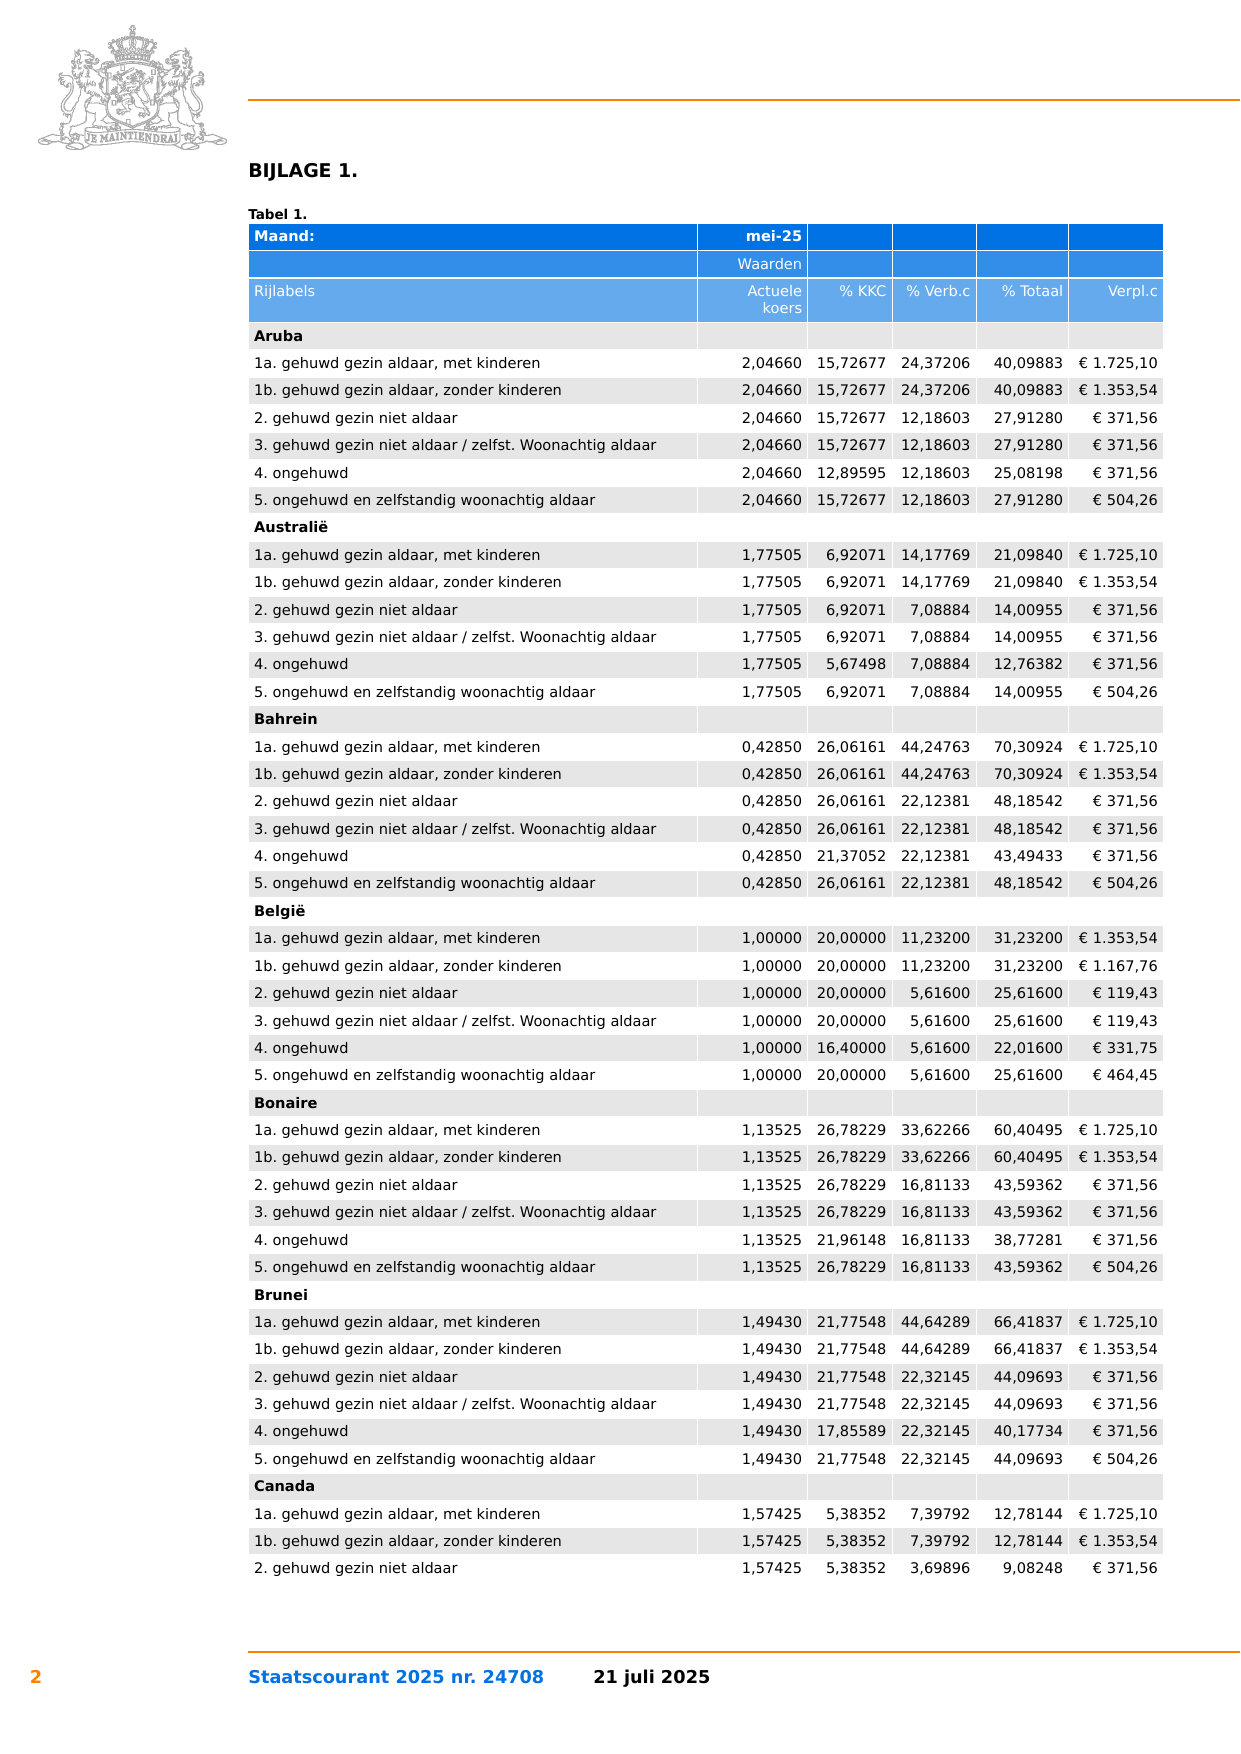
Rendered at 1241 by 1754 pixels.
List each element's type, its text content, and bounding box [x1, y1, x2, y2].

table_cell 6,92071 [808, 569, 892, 596]
table_cell 26,78229 [808, 1117, 892, 1144]
table_cell [698, 323, 807, 349]
table_cell 7,08884 [893, 624, 976, 651]
table_cell 1,77505 [698, 624, 807, 651]
table_cell 25,08198 [977, 460, 1068, 486]
table_cell 6,92071 [808, 597, 892, 623]
table_cell 15,72677 [808, 405, 892, 431]
table_cell 44,24763 [893, 734, 976, 760]
table_cell 7,39792 [893, 1501, 976, 1527]
table_cell 1,00000 [698, 953, 807, 979]
table_cell [893, 224, 976, 250]
table_cell 2. gehuwd gezin niet aldaar [249, 1556, 697, 1582]
table_cell 2,04660 [698, 405, 807, 431]
table_cell 2. gehuwd gezin niet aldaar [249, 1172, 697, 1198]
table_cell € 371,56 [1069, 816, 1163, 842]
table_cell 1a. gehuwd gezin aldaar, met kinderen [249, 1117, 697, 1144]
table_cell 22,12381 [893, 843, 976, 870]
table_cell € 1.353,54 [1069, 569, 1163, 596]
table_cell € 1.353,54 [1069, 1336, 1163, 1363]
table_cell 7,08884 [893, 679, 976, 705]
table_cell [698, 1282, 807, 1308]
table_cell [808, 1090, 892, 1116]
table_cell Brunei [249, 1282, 697, 1308]
table_cell 4. ongehuwd [249, 1227, 697, 1253]
table_cell België [249, 898, 697, 924]
table_cell € 1.353,54 [1069, 1145, 1163, 1171]
table_cell 1b. gehuwd gezin aldaar, zonder kinderen [249, 761, 697, 787]
table_cell 0,42850 [698, 789, 807, 815]
table_cell 1,00000 [698, 926, 807, 952]
table_cell € 371,56 [1069, 624, 1163, 651]
table_cell [893, 323, 976, 349]
table_cell [1069, 1282, 1163, 1308]
table_cell 44,09693 [977, 1391, 1068, 1418]
table_cell 4. ongehuwd [249, 1419, 697, 1445]
table_cell [1069, 251, 1163, 277]
table_cell [977, 515, 1068, 541]
table_cell 21,96148 [808, 1227, 892, 1253]
table_cell 1,13525 [698, 1145, 807, 1171]
table_cell 20,00000 [808, 1008, 892, 1034]
table_cell [977, 251, 1068, 277]
table_cell 22,32145 [893, 1391, 976, 1418]
table_cell 43,59362 [977, 1200, 1068, 1226]
table_cell € 371,56 [1069, 405, 1163, 431]
table_cell 1,77505 [698, 542, 807, 568]
table_cell 0,42850 [698, 734, 807, 760]
table_cell 21,09840 [977, 569, 1068, 596]
table_cell [808, 224, 892, 250]
table_cell 7,08884 [893, 652, 976, 678]
table_cell € 1.353,54 [1069, 378, 1163, 404]
table_cell [698, 706, 807, 733]
table_cell 26,78229 [808, 1172, 892, 1198]
table_cell 5. ongehuwd en zelfstandig woonachtig aldaar [249, 871, 697, 897]
table_cell 40,09883 [977, 350, 1068, 377]
table_cell 5,67498 [808, 652, 892, 678]
table_cell 27,91280 [977, 487, 1068, 513]
table_cell 0,42850 [698, 871, 807, 897]
table_cell € 1.353,54 [1069, 761, 1163, 787]
table_cell 0,42850 [698, 843, 807, 870]
table_cell 5,38352 [808, 1528, 892, 1554]
table_cell 14,17769 [893, 569, 976, 596]
table_cell Bahrein [249, 706, 697, 733]
table_cell 16,81133 [893, 1227, 976, 1253]
table_cell 5. ongehuwd en zelfstandig woonachtig aldaar [249, 1254, 697, 1281]
table_cell 1,77505 [698, 652, 807, 678]
table_cell [808, 323, 892, 349]
table_cell 1,77505 [698, 569, 807, 596]
table_cell € 1.725,10 [1069, 1117, 1163, 1144]
table_cell 12,18603 [893, 487, 976, 513]
table_cell 11,23200 [893, 953, 976, 979]
table_cell 5,61600 [893, 1063, 976, 1089]
table_cell 5,61600 [893, 980, 976, 1007]
table_cell 60,40495 [977, 1145, 1068, 1171]
table_cell 16,40000 [808, 1035, 892, 1061]
table_cell 26,78229 [808, 1200, 892, 1226]
table_cell Verpl.c [1069, 279, 1163, 322]
table_cell € 371,56 [1069, 1227, 1163, 1253]
table_cell € 371,56 [1069, 1172, 1163, 1198]
table_cell € 371,56 [1069, 1391, 1163, 1418]
table_cell € 1.725,10 [1069, 734, 1163, 760]
table_cell Aruba [249, 323, 697, 349]
table_cell € 504,26 [1069, 871, 1163, 897]
table_cell 22,12381 [893, 789, 976, 815]
table_cell [1069, 1090, 1163, 1116]
table_cell Maand: [249, 224, 697, 250]
table_cell 1b. gehuwd gezin aldaar, zonder kinderen [249, 1145, 697, 1171]
table_cell 15,72677 [808, 433, 892, 459]
table_cell 1,49430 [698, 1446, 807, 1472]
table_cell 2,04660 [698, 460, 807, 486]
table_cell [1069, 515, 1163, 541]
table_cell € 371,56 [1069, 1419, 1163, 1445]
picture [38, 25, 227, 150]
table_cell 6,92071 [808, 679, 892, 705]
table_cell 1,57425 [698, 1528, 807, 1554]
table_cell 25,61600 [977, 1063, 1068, 1089]
table_cell 43,59362 [977, 1172, 1068, 1198]
table_cell [808, 706, 892, 733]
table_cell 5,61600 [893, 1008, 976, 1034]
table_cell 70,30924 [977, 761, 1068, 787]
table_cell 26,06161 [808, 871, 892, 897]
table_cell 5. ongehuwd en zelfstandig woonachtig aldaar [249, 1446, 697, 1472]
table_cell % Totaal [977, 279, 1068, 322]
table_cell 1a. gehuwd gezin aldaar, met kinderen [249, 1501, 697, 1527]
table_cell 14,00955 [977, 597, 1068, 623]
table_cell € 371,56 [1069, 652, 1163, 678]
table_cell 31,23200 [977, 926, 1068, 952]
table_cell 21,77548 [808, 1391, 892, 1418]
table_cell 1b. gehuwd gezin aldaar, zonder kinderen [249, 378, 697, 404]
table_cell 1,49430 [698, 1336, 807, 1363]
table_cell 1,77505 [698, 597, 807, 623]
table_cell 1,49430 [698, 1419, 807, 1445]
table_cell € 1.353,54 [1069, 926, 1163, 952]
table_cell 3. gehuwd gezin niet aldaar / zelfst. Woonachtig aldaar [249, 624, 697, 651]
table_cell 31,23200 [977, 953, 1068, 979]
table_cell [977, 898, 1068, 924]
table_cell [977, 323, 1068, 349]
table_cell 5. ongehuwd en zelfstandig woonachtig aldaar [249, 1063, 697, 1089]
table_cell [893, 898, 976, 924]
table_cell 26,78229 [808, 1254, 892, 1281]
table_cell 12,18603 [893, 460, 976, 486]
table_cell 1,13525 [698, 1117, 807, 1144]
table_cell 1,57425 [698, 1556, 807, 1582]
table_cell [893, 1282, 976, 1308]
table_cell [1069, 1474, 1163, 1500]
table_cell € 1.725,10 [1069, 542, 1163, 568]
table_cell 33,62266 [893, 1145, 976, 1171]
table_cell 1,00000 [698, 980, 807, 1007]
table_cell [977, 1282, 1068, 1308]
table_cell 1b. gehuwd gezin aldaar, zonder kinderen [249, 569, 697, 596]
table_cell 21,77548 [808, 1446, 892, 1472]
table_cell 1a. gehuwd gezin aldaar, met kinderen [249, 926, 697, 952]
table_cell 24,37206 [893, 378, 976, 404]
table_cell 70,30924 [977, 734, 1068, 760]
table_cell [808, 1474, 892, 1500]
table_cell 3. gehuwd gezin niet aldaar / zelfst. Woonachtig aldaar [249, 816, 697, 842]
table_cell [977, 224, 1068, 250]
table_cell 4. ongehuwd [249, 1035, 697, 1061]
table_cell mei-25 [698, 224, 807, 250]
table_cell 26,06161 [808, 789, 892, 815]
table_cell 26,06161 [808, 816, 892, 842]
table_cell 16,81133 [893, 1254, 976, 1281]
table_cell [893, 515, 976, 541]
table_cell € 371,56 [1069, 1364, 1163, 1390]
table_cell 5. ongehuwd en zelfstandig woonachtig aldaar [249, 679, 697, 705]
table_cell 1a. gehuwd gezin aldaar, met kinderen [249, 350, 697, 377]
table_cell 12,78144 [977, 1501, 1068, 1527]
table_cell Canada [249, 1474, 697, 1500]
table_cell % KKC [808, 279, 892, 322]
table_cell 22,12381 [893, 816, 976, 842]
table_cell 3. gehuwd gezin niet aldaar / zelfst. Woonachtig aldaar [249, 433, 697, 459]
table_cell € 371,56 [1069, 460, 1163, 486]
table_cell 38,77281 [977, 1227, 1068, 1253]
table_cell 12,76382 [977, 652, 1068, 678]
table_cell € 371,56 [1069, 1200, 1163, 1226]
table_cell € 371,56 [1069, 1556, 1163, 1582]
table_cell 5. ongehuwd en zelfstandig woonachtig aldaar [249, 487, 697, 513]
table_cell € 504,26 [1069, 487, 1163, 513]
table_cell 3. gehuwd gezin niet aldaar / zelfst. Woonachtig aldaar [249, 1008, 697, 1034]
table_cell 43,49433 [977, 843, 1068, 870]
table_cell 44,09693 [977, 1364, 1068, 1390]
table_cell 48,18542 [977, 871, 1068, 897]
table_cell 44,09693 [977, 1446, 1068, 1472]
table_cell 22,12381 [893, 871, 976, 897]
table_cell 12,89595 [808, 460, 892, 486]
table_cell [893, 251, 976, 277]
table_cell [1069, 323, 1163, 349]
table_cell 26,06161 [808, 734, 892, 760]
table_cell Bonaire [249, 1090, 697, 1116]
table_cell 1,13525 [698, 1254, 807, 1281]
table_cell [977, 1474, 1068, 1500]
table_cell 21,09840 [977, 542, 1068, 568]
table_cell [698, 1090, 807, 1116]
table_cell 15,72677 [808, 487, 892, 513]
table_cell 0,42850 [698, 761, 807, 787]
table_cell € 371,56 [1069, 597, 1163, 623]
table_cell 5,38352 [808, 1556, 892, 1582]
table_cell 16,81133 [893, 1172, 976, 1198]
table_cell [1069, 898, 1163, 924]
table_cell 20,00000 [808, 926, 892, 952]
table_cell 2,04660 [698, 487, 807, 513]
table_cell 66,41837 [977, 1309, 1068, 1335]
table_cell 6,92071 [808, 542, 892, 568]
table_cell 1,00000 [698, 1035, 807, 1061]
table_cell 22,32145 [893, 1419, 976, 1445]
table_cell 1,57425 [698, 1501, 807, 1527]
table_cell € 371,56 [1069, 433, 1163, 459]
table_cell [698, 898, 807, 924]
table_cell Waarden [698, 251, 807, 277]
table_cell 48,18542 [977, 789, 1068, 815]
table_cell 26,06161 [808, 761, 892, 787]
table_cell 44,24763 [893, 761, 976, 787]
table_cell 1b. gehuwd gezin aldaar, zonder kinderen [249, 953, 697, 979]
subtitle BIJLAGE 1. [248, 160, 1163, 182]
table_cell 12,18603 [893, 405, 976, 431]
table_cell 2. gehuwd gezin niet aldaar [249, 789, 697, 815]
table_cell 17,85589 [808, 1419, 892, 1445]
table_cell € 371,56 [1069, 843, 1163, 870]
table_cell 44,64289 [893, 1336, 976, 1363]
table_cell Australië [249, 515, 697, 541]
table_cell 21,77548 [808, 1309, 892, 1335]
table_cell 3. gehuwd gezin niet aldaar / zelfst. Woonachtig aldaar [249, 1200, 697, 1226]
table_cell 44,64289 [893, 1309, 976, 1335]
table_cell 1,49430 [698, 1364, 807, 1390]
table_cell 2,04660 [698, 433, 807, 459]
table_cell 22,32145 [893, 1446, 976, 1472]
table_cell 6,92071 [808, 624, 892, 651]
table_cell 1,13525 [698, 1200, 807, 1226]
table_cell 3,69896 [893, 1556, 976, 1582]
table_cell 0,42850 [698, 816, 807, 842]
table_cell 9,08248 [977, 1556, 1068, 1582]
table_cell 21,37052 [808, 843, 892, 870]
table_cell 7,08884 [893, 597, 976, 623]
table_cell 1,49430 [698, 1391, 807, 1418]
table_cell 25,61600 [977, 980, 1068, 1007]
table_cell Rijlabels [249, 279, 697, 322]
table_cell 5,61600 [893, 1035, 976, 1061]
table_cell [893, 1474, 976, 1500]
table_cell € 119,43 [1069, 980, 1163, 1007]
table_cell [808, 1282, 892, 1308]
table_cell € 331,75 [1069, 1035, 1163, 1061]
table_cell 1,13525 [698, 1172, 807, 1198]
table_cell [698, 1474, 807, 1500]
table_cell 27,91280 [977, 433, 1068, 459]
table_cell 40,17734 [977, 1419, 1068, 1445]
table_cell 2. gehuwd gezin niet aldaar [249, 1364, 697, 1390]
table_cell € 1.725,10 [1069, 1309, 1163, 1335]
table_cell 43,59362 [977, 1254, 1068, 1281]
table_cell 12,18603 [893, 433, 976, 459]
table_cell [808, 251, 892, 277]
table_cell € 504,26 [1069, 1254, 1163, 1281]
table_cell [893, 1090, 976, 1116]
table_cell 7,39792 [893, 1528, 976, 1554]
table_cell [808, 515, 892, 541]
table_cell 1a. gehuwd gezin aldaar, met kinderen [249, 542, 697, 568]
table_cell 11,23200 [893, 926, 976, 952]
table_cell € 504,26 [1069, 1446, 1163, 1472]
table_cell 4. ongehuwd [249, 460, 697, 486]
table_cell 22,32145 [893, 1364, 976, 1390]
table_cell € 1.167,76 [1069, 953, 1163, 979]
table_cell [249, 251, 697, 277]
table_cell € 464,45 [1069, 1063, 1163, 1089]
table_cell 25,61600 [977, 1008, 1068, 1034]
table_cell 15,72677 [808, 378, 892, 404]
table_cell 2. gehuwd gezin niet aldaar [249, 980, 697, 1007]
table_cell 1,00000 [698, 1008, 807, 1034]
table_cell 2. gehuwd gezin niet aldaar [249, 597, 697, 623]
table_cell € 504,26 [1069, 679, 1163, 705]
table_cell [1069, 706, 1163, 733]
table_cell 5,38352 [808, 1501, 892, 1527]
table_cell € 371,56 [1069, 789, 1163, 815]
table_cell € 1.725,10 [1069, 1501, 1163, 1527]
table_cell 1,77505 [698, 679, 807, 705]
table_cell 22,01600 [977, 1035, 1068, 1061]
table_cell 60,40495 [977, 1117, 1068, 1144]
table_cell [977, 706, 1068, 733]
table_cell 21,77548 [808, 1336, 892, 1363]
table_cell 1a. gehuwd gezin aldaar, met kinderen [249, 1309, 697, 1335]
table_cell 1a. gehuwd gezin aldaar, met kinderen [249, 734, 697, 760]
table_cell 1,13525 [698, 1227, 807, 1253]
table_cell [808, 898, 892, 924]
table_cell 26,78229 [808, 1145, 892, 1171]
table_cell 1,49430 [698, 1309, 807, 1335]
table_cell 20,00000 [808, 953, 892, 979]
table_cell [893, 706, 976, 733]
table_cell % Verb.c [893, 279, 976, 322]
table_cell € 1.725,10 [1069, 350, 1163, 377]
table_cell [1069, 224, 1163, 250]
table_cell 24,37206 [893, 350, 976, 377]
table_cell 14,17769 [893, 542, 976, 568]
table_cell 66,41837 [977, 1336, 1068, 1363]
table_cell [977, 1090, 1068, 1116]
table_cell 1b. gehuwd gezin aldaar, zonder kinderen [249, 1336, 697, 1363]
table_cell 2. gehuwd gezin niet aldaar [249, 405, 697, 431]
table_cell 48,18542 [977, 816, 1068, 842]
table_cell 2,04660 [698, 378, 807, 404]
table_cell [698, 515, 807, 541]
table_cell 33,62266 [893, 1117, 976, 1144]
table_cell 21,77548 [808, 1364, 892, 1390]
table_cell 20,00000 [808, 980, 892, 1007]
table_cell € 1.353,54 [1069, 1528, 1163, 1554]
table_cell 27,91280 [977, 405, 1068, 431]
table_cell 20,00000 [808, 1063, 892, 1089]
table_cell 15,72677 [808, 350, 892, 377]
table_cell 1b. gehuwd gezin aldaar, zonder kinderen [249, 1528, 697, 1554]
table_cell 12,78144 [977, 1528, 1068, 1554]
table_header Tabel 1. [248, 207, 1163, 223]
table_cell 14,00955 [977, 624, 1068, 651]
table_cell 4. ongehuwd [249, 652, 697, 678]
table_cell 14,00955 [977, 679, 1068, 705]
table_cell 2,04660 [698, 350, 807, 377]
table_cell 3. gehuwd gezin niet aldaar / zelfst. Woonachtig aldaar [249, 1391, 697, 1418]
table_cell 1,00000 [698, 1063, 807, 1089]
table_cell Actuele koers [698, 279, 807, 322]
table_cell 16,81133 [893, 1200, 976, 1226]
table_cell 4. ongehuwd [249, 843, 697, 870]
table_cell € 119,43 [1069, 1008, 1163, 1034]
table_cell 40,09883 [977, 378, 1068, 404]
